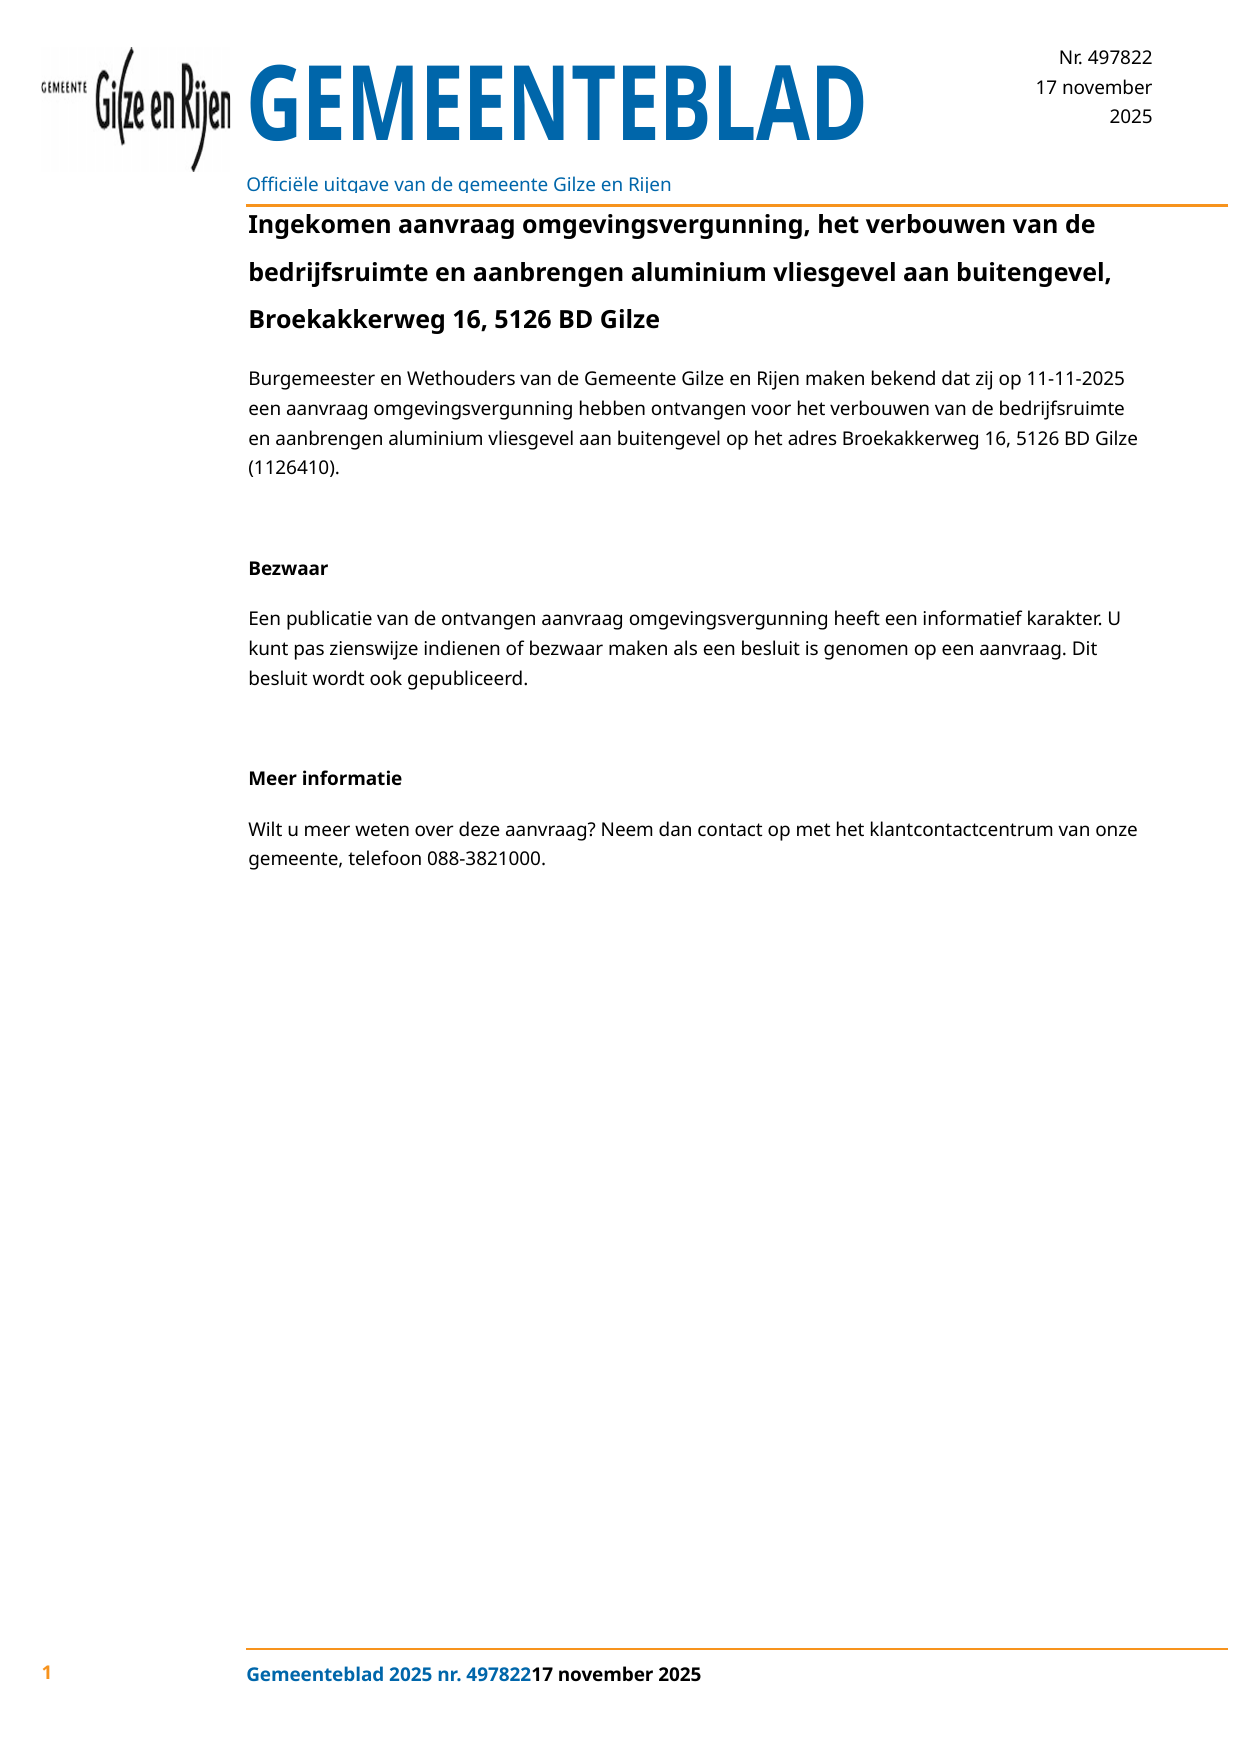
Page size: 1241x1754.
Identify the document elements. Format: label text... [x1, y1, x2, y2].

text Meer informatie [248, 766, 1152, 791]
picture [41, 47, 231, 172]
text Ingekomen aanvraag omgevingsvergunning, het verbouwen van de bedrijfsruimte en aanbrengen aluminium vliesgevel aan buitengevel, Broekakkerweg 16, 5126 BD Gilze [248, 207, 1152, 336]
text Bezwaar [248, 555, 1152, 581]
text Een publicatie van de ontvangen aanvraag omgevingsvergunning heeft een informatief karakter. U kunt pas zienswijze indienen of bezwaar maken als een besluit is genomen op een aanvraag. Dit besluit wordt ook gepubliceerd. [248, 606, 1152, 690]
text Wilt u meer weten over deze aanvraag? Neem dan contact op met het klantcontactcentrum van onze gemeente, telefoon 088-3821000. [248, 816, 1152, 871]
text Burgemeester en Wethouders van de Gemeente Gilze en Rijen maken bekend dat zij op 11-11-2025 een aanvraag omgevingsvergunning hebben ontvangen voor het verbouwen van de bedrijfsruimte en aanbrengen aluminium vliesgevel aan buitengevel op het adres Broekakkerweg 16, 5126 BD Gilze (1126410). [248, 366, 1152, 480]
